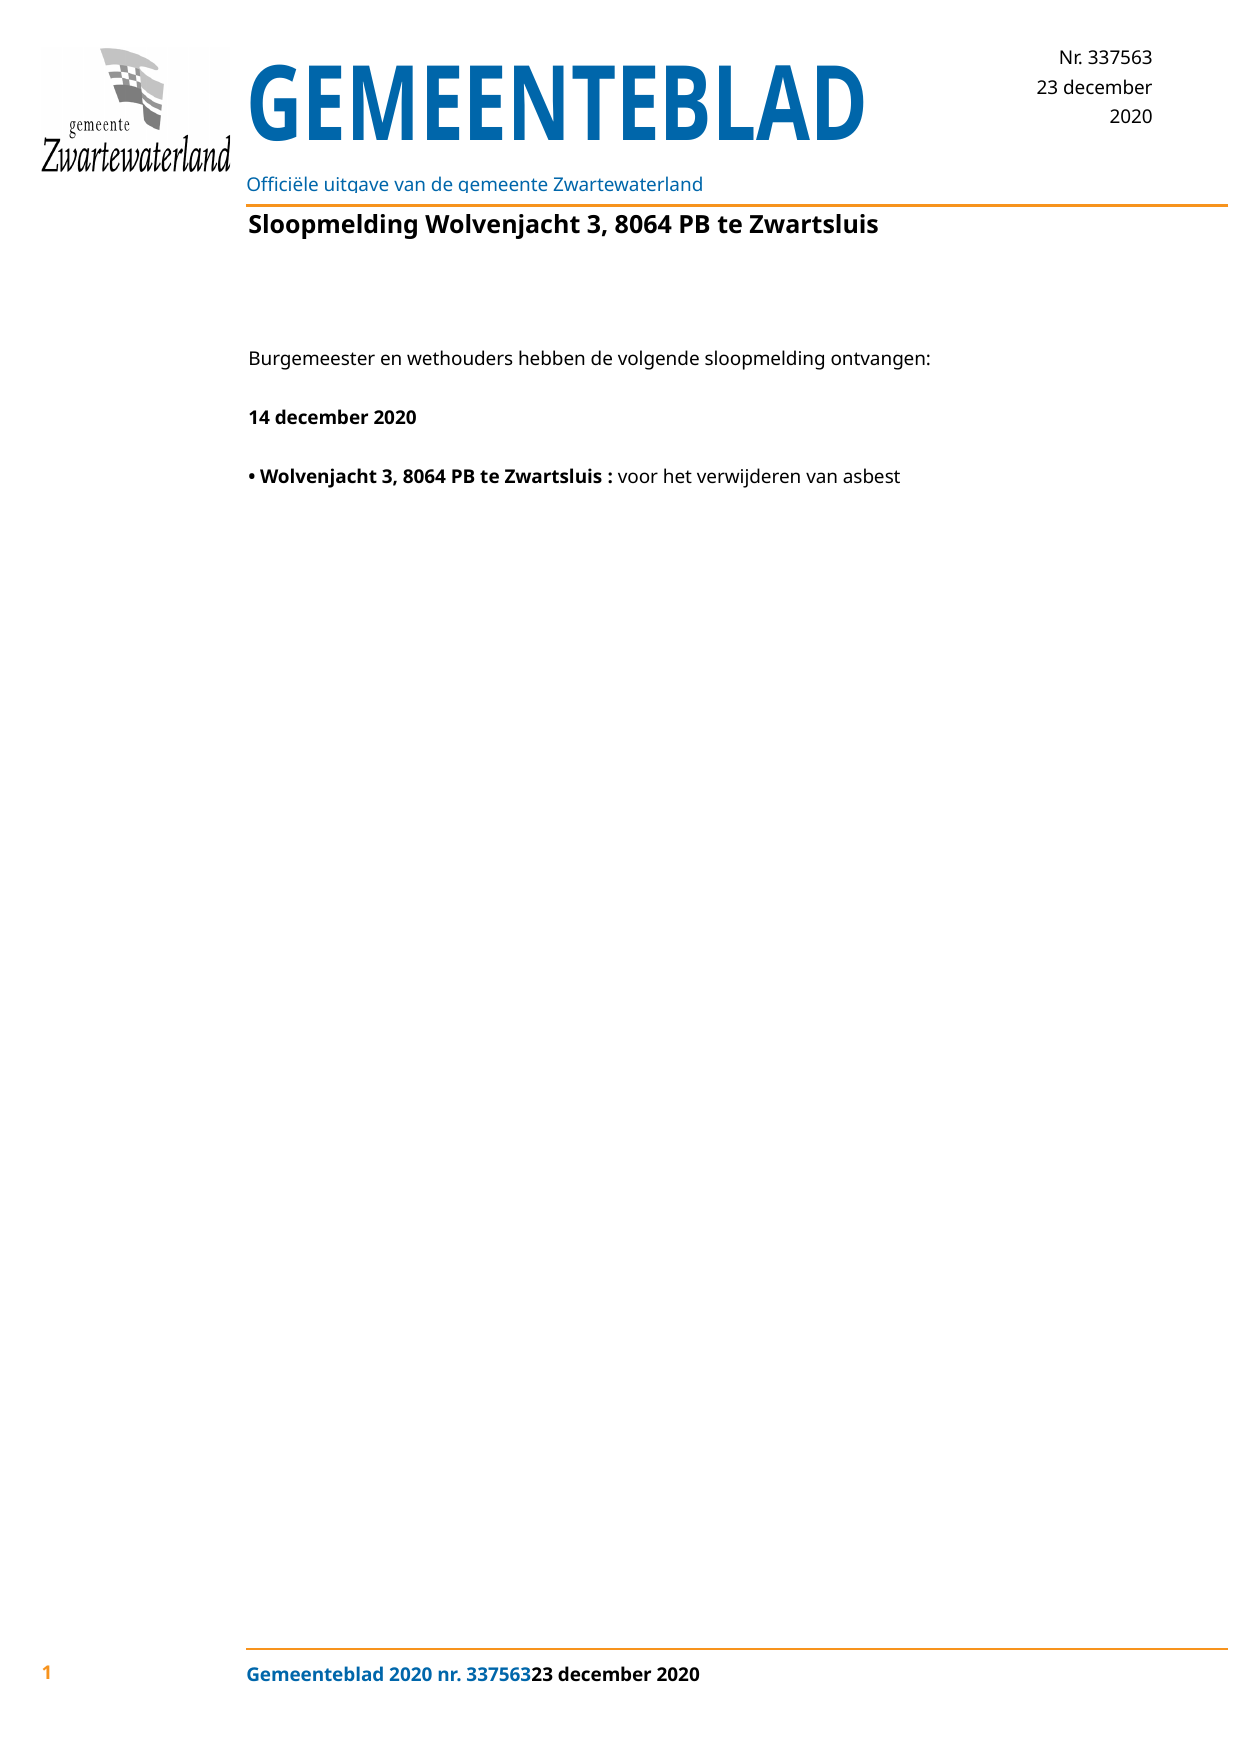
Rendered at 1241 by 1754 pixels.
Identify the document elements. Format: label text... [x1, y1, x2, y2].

picture [41, 47, 231, 172]
text 14 december 2020 [248, 404, 1152, 430]
text Burgemeester en wethouders hebben de volgende sloopmelding ontvangen: [248, 345, 1152, 371]
text • Wolvenjacht 3, 8064 PB te Zwartsluis : voor het verwijderen van asbest [248, 464, 1152, 489]
text Sloopmelding Wolvenjacht 3, 8064 PB te Zwartsluis [248, 207, 1152, 241]
